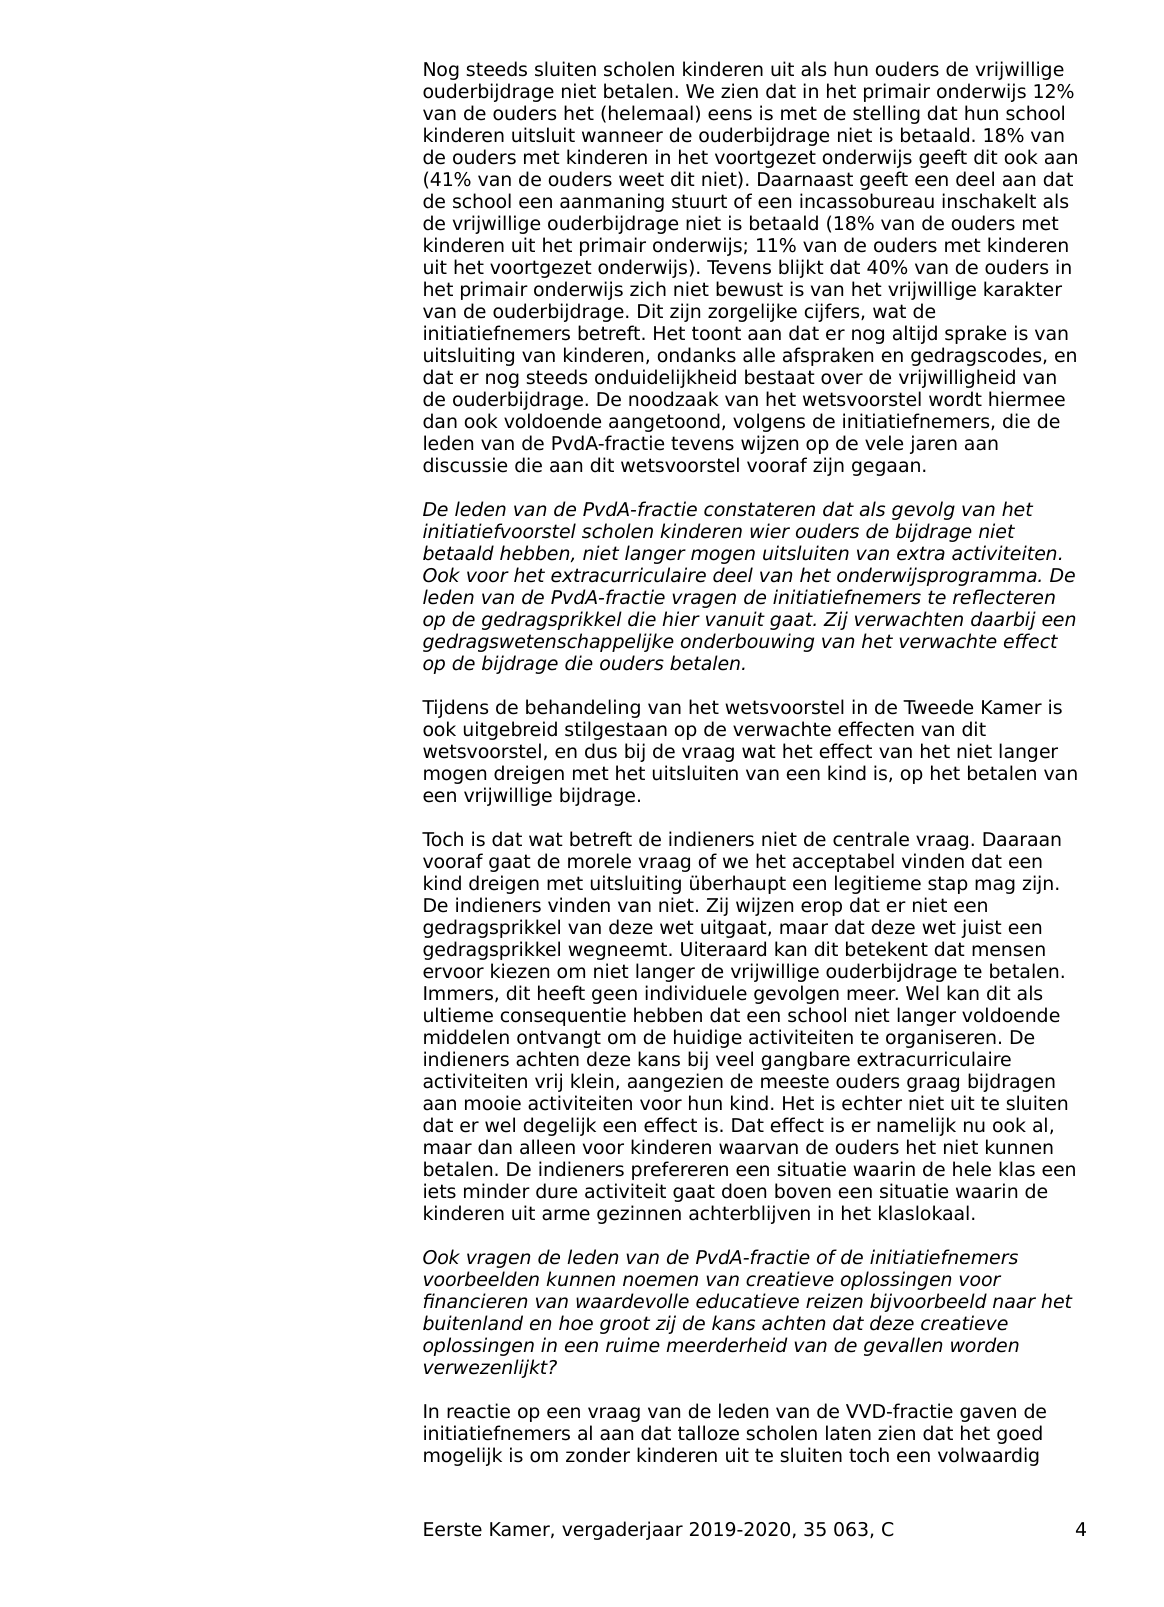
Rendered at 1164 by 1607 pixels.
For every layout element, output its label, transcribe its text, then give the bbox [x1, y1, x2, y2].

text De leden van de PvdA-fractie constateren dat als gevolg van het initiatiefvoorstel scholen kinderen wier ouders de bijdrage niet betaald hebben, niet langer mogen uitsluiten van extra activiteiten. Ook voor het extracurriculaire deel van het onderwijsprogramma. De leden van de PvdA-fractie vragen de initiatiefnemers te reflecteren op de gedragsprikkel die hier vanuit gaat. Zij verwachten daarbij een gedragswetenschappelijke onderbouwing van het verwachte effect op de bijdrage die ouders betalen. [422, 499, 1087, 675]
text In reactie op een vraag van de leden van de VVD-fractie gaven de initiatiefnemers al aan dat talloze scholen laten zien dat het goed mogelijk is om zonder kinderen uit te sluiten toch een volwaardig [422, 1401, 1087, 1467]
text Tijdens de behandeling van het wetsvoorstel in de Tweede Kamer is ook uitgebreid stilgestaan op de verwachte effecten van dit wetsvoorstel, en dus bij de vraag wat het effect van het niet langer mogen dreigen met het uitsluiten van een kind is, op het betalen van een vrijwillige bijdrage. [422, 697, 1087, 807]
text Nog steeds sluiten scholen kinderen uit als hun ouders de vrijwillige ouderbijdrage niet betalen. We zien dat in het primair onderwijs 12% van de ouders het (helemaal) eens is met de stelling dat hun school kinderen uitsluit wanneer de ouderbijdrage niet is betaald. 18% van de ouders met kinderen in het voortgezet onderwijs geeft dit ook aan (41% van de ouders weet dit niet). Daarnaast geeft een deel aan dat de school een aanmaning stuurt of een incassobureau inschakelt als de vrijwillige ouderbijdrage niet is betaald (18% van de ouders met kinderen uit het primair onderwijs; 11% van de ouders met kinderen uit het voortgezet onderwijs). Tevens blijkt dat 40% van de ouders in het primair onderwijs zich niet bewust is van het vrijwillige karakter van de ouderbijdrage. Dit zijn zorgelijke cijfers, wat de initiatiefnemers betreft. Het toont aan dat er nog altijd sprake is van uitsluiting van kinderen, ondanks alle afspraken en gedragscodes, en dat er nog steeds onduidelijkheid bestaat over de vrijwilligheid van de ouderbijdrage. De noodzaak van het wetsvoorstel wordt hiermee dan ook voldoende aangetoond, volgens de initiatiefnemers, die de leden van de PvdA-fractie tevens wijzen op de vele jaren aan discussie die aan dit wetsvoorstel vooraf zijn gegaan. [422, 59, 1087, 477]
text Ook vragen de leden van de PvdA-fractie of de initiatiefnemers voorbeelden kunnen noemen van creatieve oplossingen voor financieren van waardevolle educatieve reizen bijvoorbeeld naar het buitenland en hoe groot zij de kans achten dat deze creatieve oplossingen in een ruime meerderheid van de gevallen worden verwezenlijkt? [422, 1247, 1087, 1379]
text Toch is dat wat betreft de indieners niet de centrale vraag. Daaraan vooraf gaat de morele vraag of we het acceptabel vinden dat een kind dreigen met uitsluiting überhaupt een legitieme stap mag zijn. De indieners vinden van niet. Zij wijzen erop dat er niet een gedragsprikkel van deze wet uitgaat, maar dat deze wet juist een gedragsprikkel wegneemt. Uiteraard kan dit betekent dat mensen ervoor kiezen om niet langer de vrijwillige ouderbijdrage te betalen. Immers, dit heeft geen individuele gevolgen meer. Wel kan dit als ultieme consequentie hebben dat een school niet langer voldoende middelen ontvangt om de huidige activiteiten te organiseren. De indieners achten deze kans bij veel gangbare extracurriculaire activiteiten vrij klein, aangezien de meeste ouders graag bijdragen aan mooie activiteiten voor hun kind. Het is echter niet uit te sluiten dat er wel degelijk een effect is. Dat effect is er namelijk nu ook al, maar dan alleen voor kinderen waarvan de ouders het niet kunnen betalen. De indieners prefereren een situatie waarin de hele klas een iets minder dure activiteit gaat doen boven een situatie waarin de kinderen uit arme gezinnen achterblijven in het klaslokaal. [422, 829, 1087, 1224]
